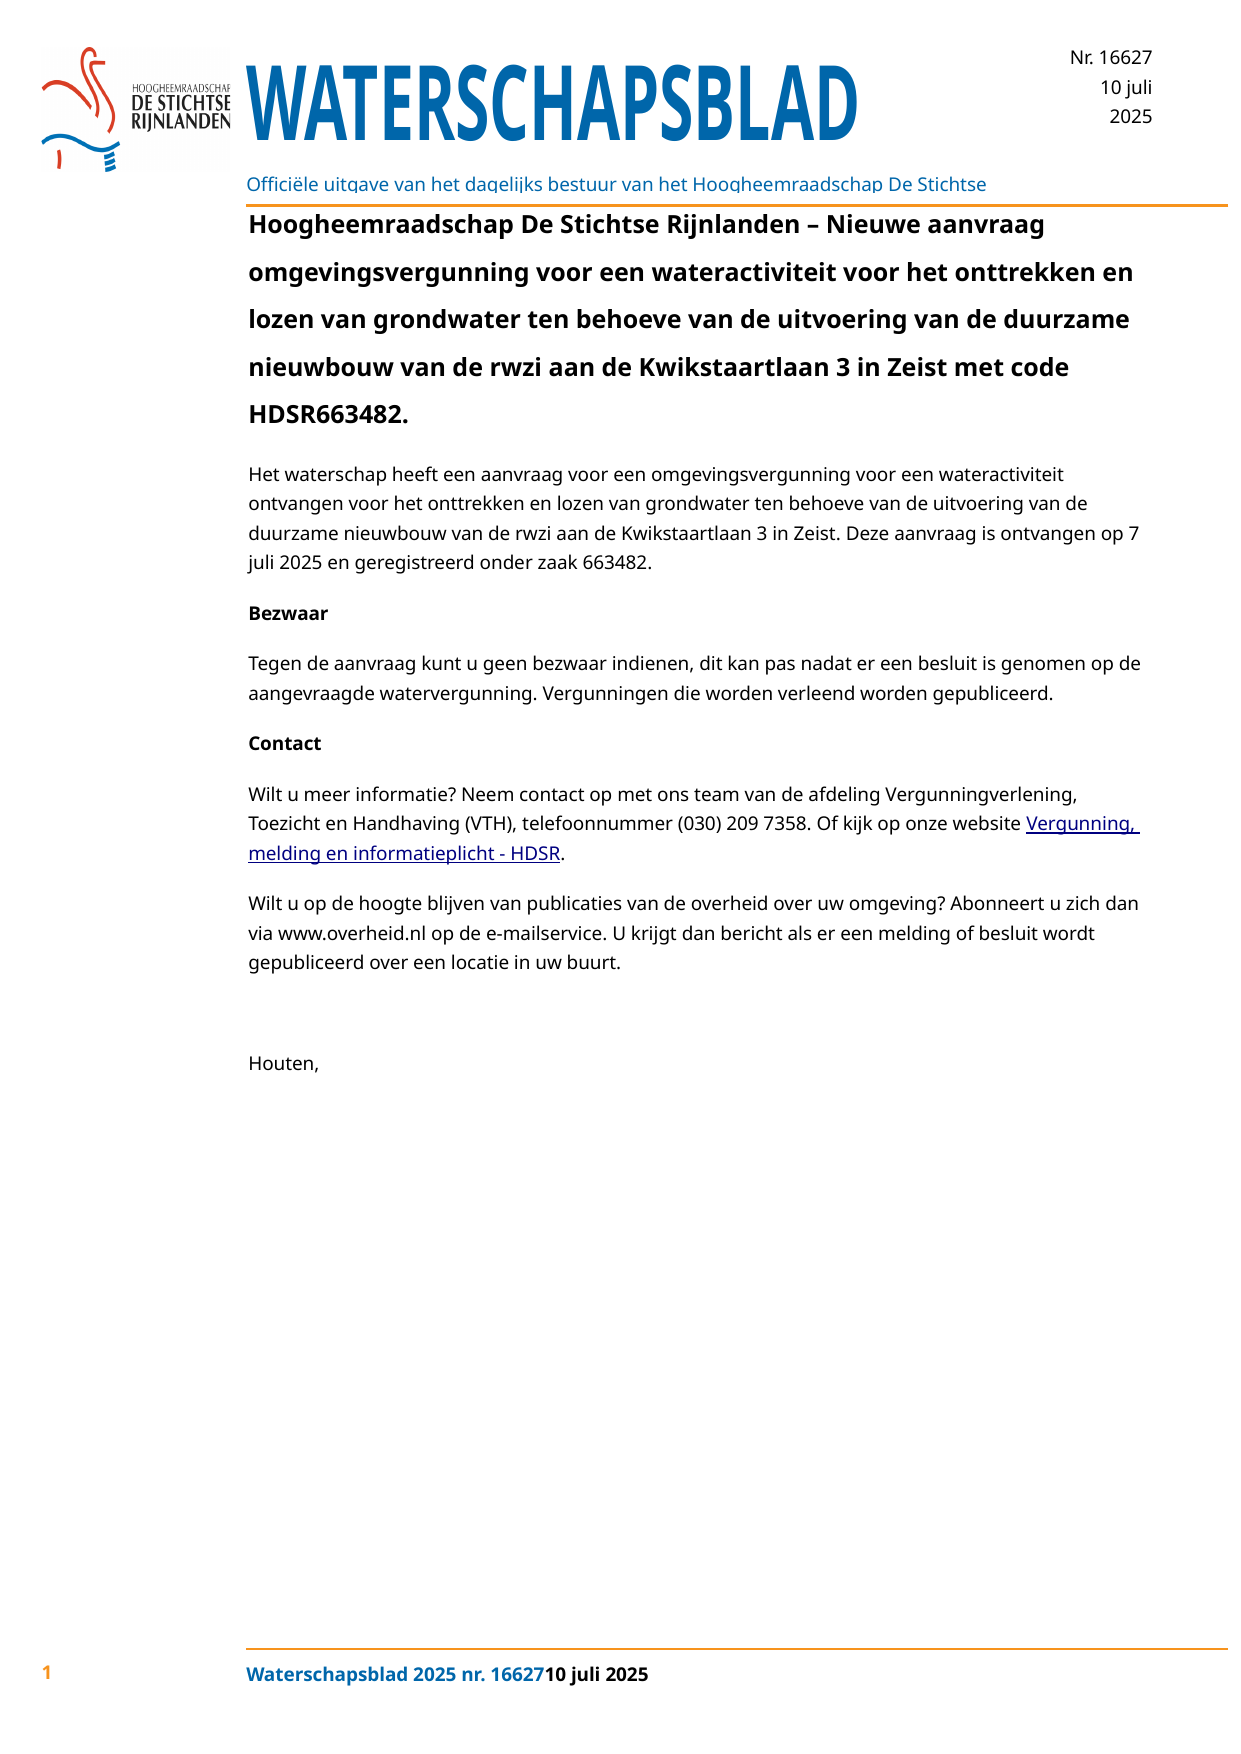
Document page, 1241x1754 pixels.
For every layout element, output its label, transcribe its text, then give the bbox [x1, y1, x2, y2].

text Wilt u op de hoogte blijven van publicaties van de overheid over uw omgeving? Abonneert u zich dan via www.overheid.nl op de e-mailservice. U krijgt dan bericht als er een melding of besluit wordt gepubliceerd over een locatie in uw buurt. [248, 890, 1152, 975]
text Het waterschap heeft een aanvraag voor een omgevingsvergunning voor een wateractiviteit ontvangen voor het onttrekken en lozen van grondwater ten behoeve van de uitvoering van de duurzame nieuwbouw van de rwzi aan de Kwikstaartlaan 3 in Zeist. Deze aanvraag is ontvangen op 7 juli 2025 en geregistreerd onder zaak 663482. [248, 461, 1152, 575]
text Houten, [248, 1050, 1152, 1076]
text Contact [248, 730, 1152, 756]
text Tegen de aanvraag kunt u geen bezwaar indienen, dit kan pas nadat er een besluit is genomen op de aangevraagde watervergunning. Vergunningen die worden verleend worden gepubliceerd. [248, 650, 1152, 706]
picture [41, 47, 231, 172]
text Wilt u meer informatie? Neem contact op met ons team van de afdeling Vergunningverlening, Toezicht en Handhaving (VTH), telefoonnummer (030) 209 7358. Of kijk op onze website Vergunning, melding en informatieplicht - HDSR. [248, 781, 1152, 866]
text Hoogheemraadschap De Stichtse Rijnlanden – Nieuwe aanvraag omgevingsvergunning voor een wateractiviteit voor het onttrekken en lozen van grondwater ten behoeve van de uitvoering van de duurzame nieuwbouw van de rwzi aan de Kwikstaartlaan 3 in Zeist met code HDSR663482. [248, 207, 1152, 431]
text Bezwaar [248, 600, 1152, 626]
